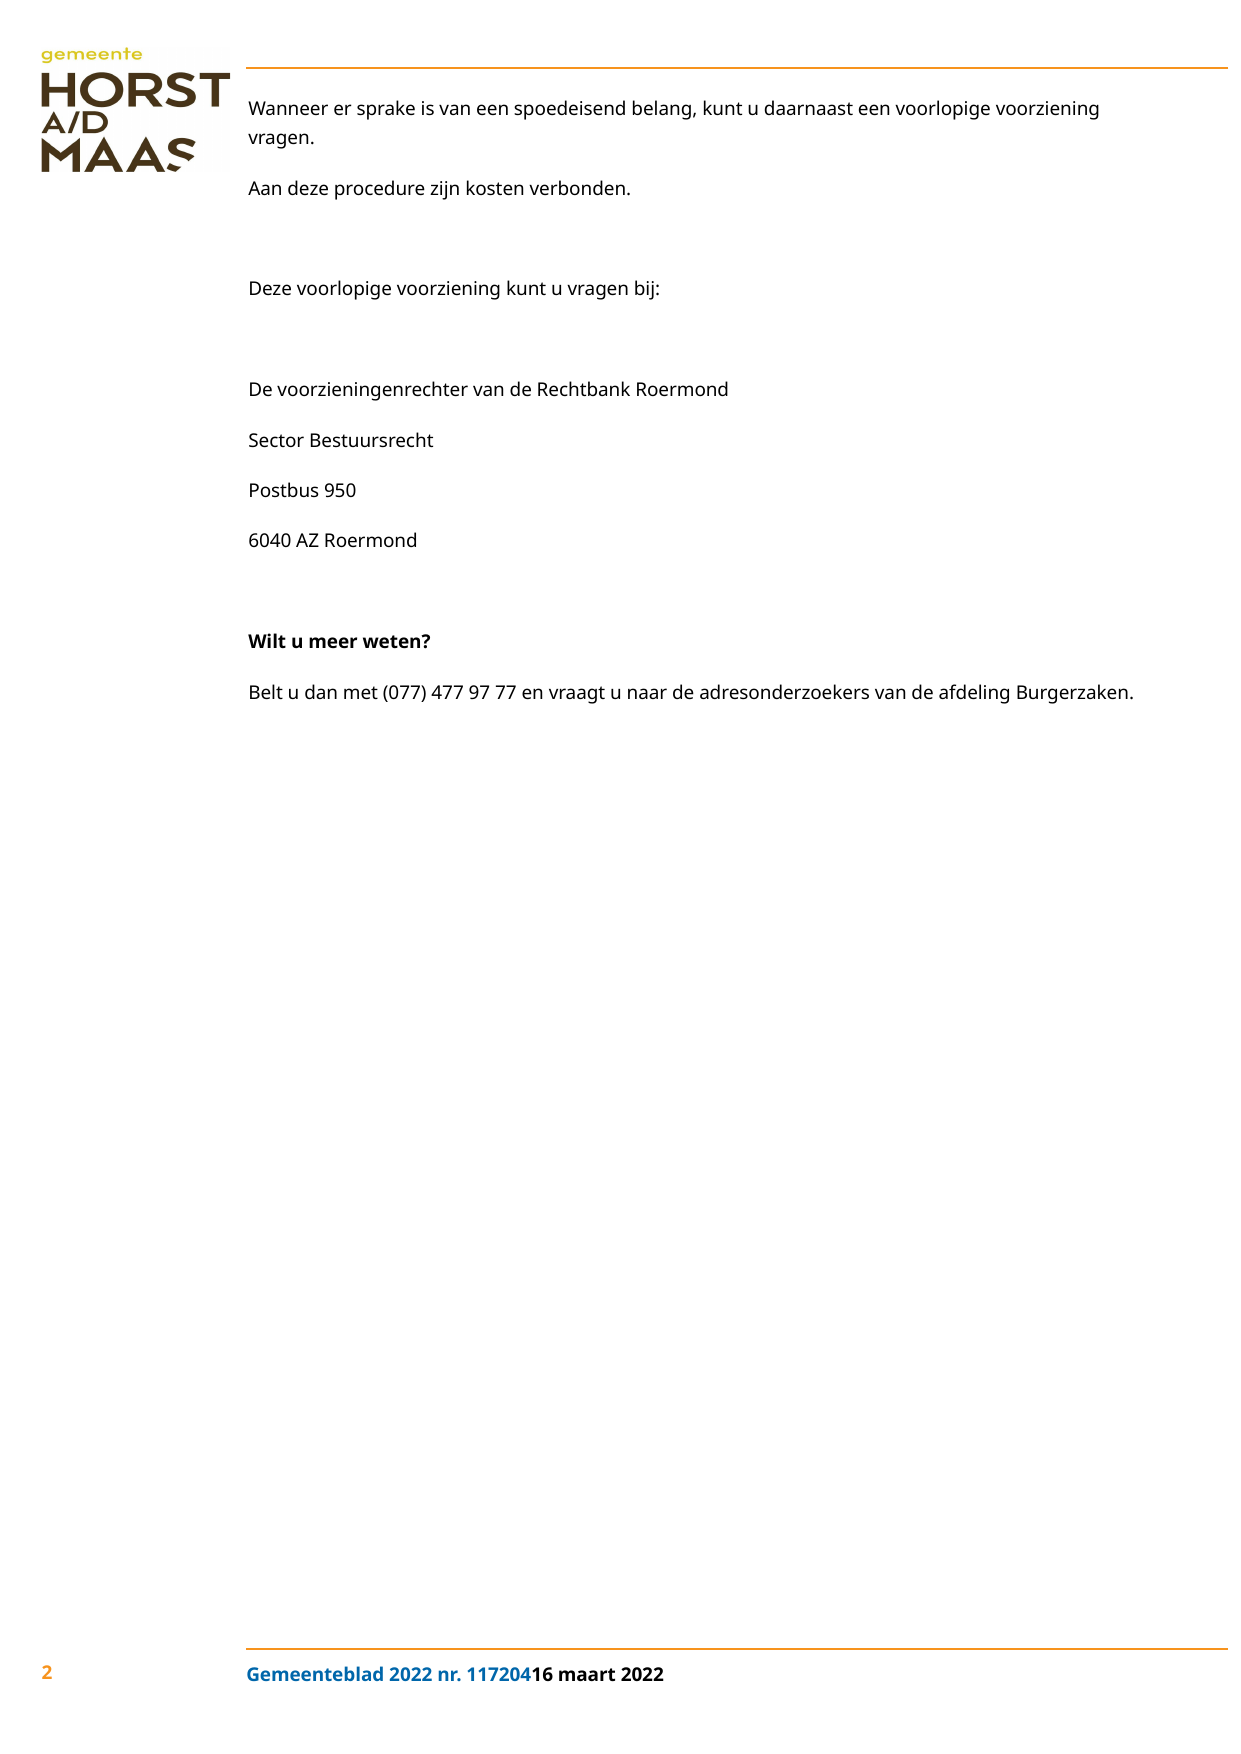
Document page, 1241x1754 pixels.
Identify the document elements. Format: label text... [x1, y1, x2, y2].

text Wilt u meer weten? [248, 628, 1152, 654]
text Belt u dan met (077) 477 97 77 en vraagt u naar de adresonderzoekers van de afdeling Burgerzaken. [248, 679, 1152, 705]
picture [41, 47, 231, 172]
text Postbus 950 [248, 477, 1152, 503]
text Aan deze procedure zijn kosten verbonden. [248, 175, 1152, 201]
text Wanneer er sprake is van een spoedeisend belang, kunt u daarnaast een voorlopige voorziening vragen. [248, 95, 1152, 150]
text De voorzieningenrechter van de Rechtbank Roermond [248, 376, 1152, 402]
text 6040 AZ Roermond [248, 528, 1152, 553]
text Sector Bestuursrecht [248, 427, 1152, 453]
text Deze voorlopige voorziening kunt u vragen bij: [248, 276, 1152, 301]
